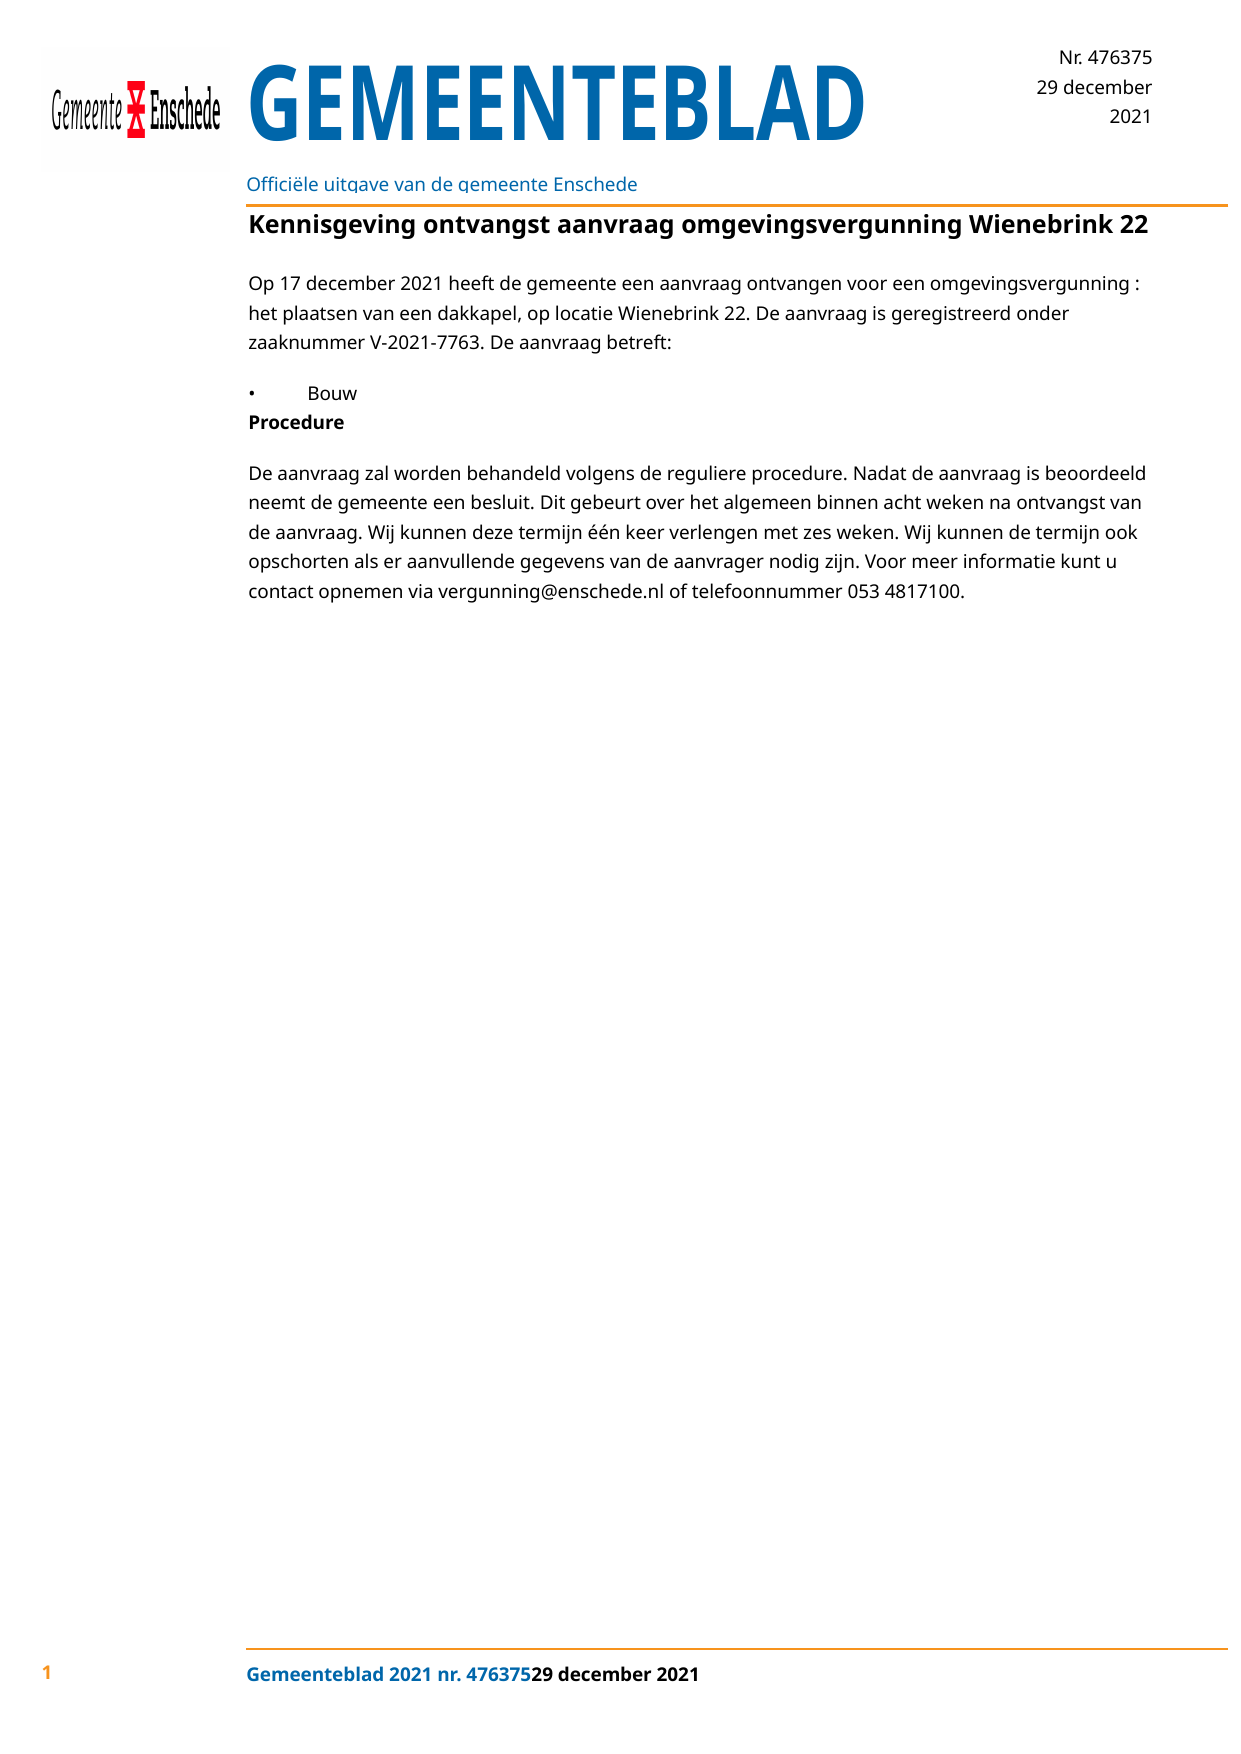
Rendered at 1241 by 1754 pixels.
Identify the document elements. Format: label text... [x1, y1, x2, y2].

text Kennisgeving ontvangst aanvraag omgevingsvergunning Wienebrink 22 [248, 207, 1152, 241]
text De aanvraag zal worden behandeld volgens de reguliere procedure. Nadat de aanvraag is beoordeeld neemt de gemeente een besluit. Dit gebeurt over het algemeen binnen acht weken na ontvangst van de aanvraag. Wij kunnen deze termijn één keer verlengen met zes weken. Wij kunnen de termijn ook opschorten als er aanvullende gegevens van de aanvrager nodig zijn. Voor meer informatie kunt u contact opnemen via vergunning@enschede.nl of telefoonnummer 053 4817100. [248, 460, 1152, 604]
text Procedure [248, 409, 1152, 435]
list Bouw [248, 380, 1152, 406]
picture [41, 47, 231, 172]
text Op 17 december 2021 heeft de gemeente een aanvraag ontvangen voor een omgevingsvergunning : het plaatsen van een dakkapel, op locatie Wienebrink 22. De aanvraag is geregistreerd onder zaaknummer V-2021-7763. De aanvraag betreft: [248, 270, 1152, 355]
